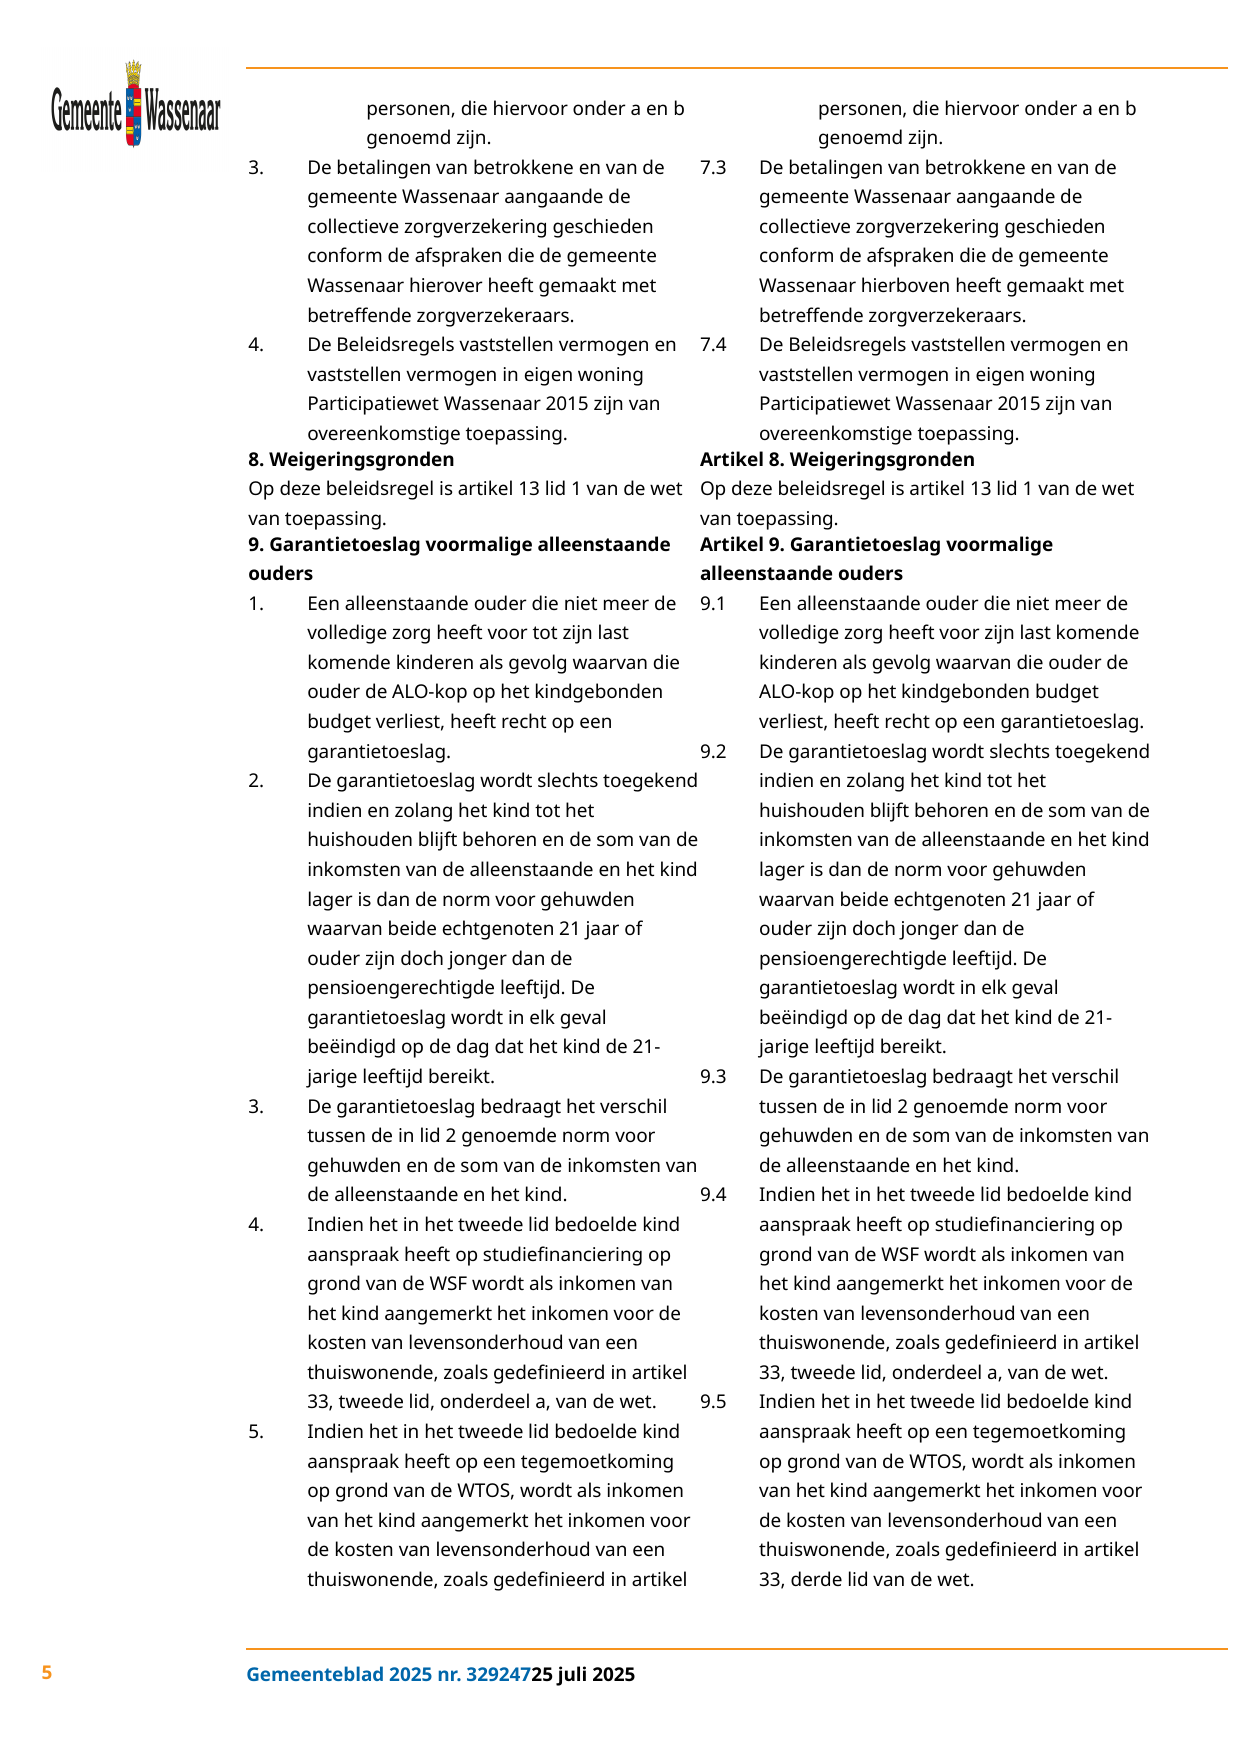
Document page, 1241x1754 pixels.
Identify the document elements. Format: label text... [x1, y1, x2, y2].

table_cell 8. Weigeringsgronden Op deze beleidsregel is artikel 13 lid 1 van de wet van toepassing. [248, 446, 700, 531]
table_cell Artikel 9. Garantietoeslag voormalige alleenstaande ouders Een alleenstaande ouder die niet meer de volledige zorg heeft voor zijn last komende kinderen als gevolg waarvan die ouder de ALO-kop op het kindgebonden budget verliest, heeft recht op een garantietoeslag. De garantietoeslag wordt slechts toegekend indien en zolang het kind tot het huishouden blijft behoren en de som van de inkomsten van de alleenstaande en het kind lager is dan de norm voor gehuwden waarvan beide echtgenoten 21 jaar of ouder zijn doch jonger dan de pensioengerechtigde leeftijd. De garantietoeslag wordt in elk geval beëindigd op de dag dat het kind de 21-jarige leeftijd bereikt. De garantietoeslag bedraagt het verschil tussen de in lid 2 genoemde norm voor gehuwden en de som van de inkomsten van de alleenstaande en het kind. Indien het in het tweede lid bedoelde kind aanspraak heeft op studiefinanciering op grond van de WSF wordt als inkomen van het kind aangemerkt het inkomen voor de kosten van levensonderhoud van een thuiswonende, zoals gedefinieerd in artikel 33, tweede lid, onderdeel a, van de wet. Indien het in het tweede lid bedoelde kind aanspraak heeft op een tegemoetkoming op grond van de WTOS, wordt als inkomen van het kind aangemerkt het inkomen voor de kosten van levensonderhoud van een thuiswonende, zoals gedefinieerd in artikel 33, derde lid van de wet. [700, 531, 1152, 1592]
table_cell 9. Garantietoeslag voormalige alleenstaande ouders Een alleenstaande ouder die niet meer de volledige zorg heeft voor tot zijn last komende kinderen als gevolg waarvan die ouder de ALO-kop op het kindgebonden budget verliest, heeft recht op een garantietoeslag. De garantietoeslag wordt slechts toegekend indien en zolang het kind tot het huishouden blijft behoren en de som van de inkomsten van de alleenstaande en het kind lager is dan de norm voor gehuwden waarvan beide echtgenoten 21 jaar of ouder zijn doch jonger dan de pensioengerechtigde leeftijd. De garantietoeslag wordt in elk geval beëindigd op de dag dat het kind de 21-jarige leeftijd bereikt. De garantietoeslag bedraagt het verschil tussen de in lid 2 genoemde norm voor gehuwden en de som van de inkomsten van de alleenstaande en het kind. Indien het in het tweede lid bedoelde kind aanspraak heeft op studiefinanciering op grond van de WSF wordt als inkomen van het kind aangemerkt het inkomen voor de kosten van levensonderhoud van een thuiswonende, zoals gedefinieerd in artikel 33, tweede lid, onderdeel a, van de wet. Indien het in het tweede lid bedoelde kind aanspraak heeft op een tegemoetkoming op grond van de WTOS, wordt als inkomen van het kind aangemerkt het inkomen voor de kosten van levensonderhoud van een thuiswonende, zoals gedefinieerd in artikel [248, 531, 700, 1592]
table_cell personen, die hiervoor onder a en b genoemd zijn. De betalingen van betrokkene en van de gemeente Wassenaar aangaande de collectieve zorgverzekering geschieden conform de afspraken die de gemeente Wassenaar hierover heeft gemaakt met betreffende zorgverzekeraars. De Beleidsregels vaststellen vermogen en vaststellen vermogen in eigen woning Participatiewet Wassenaar 2015 zijn van overeenkomstige toepassing. [248, 95, 700, 446]
table_cell personen, die hiervoor onder a en b genoemd zijn. De betalingen van betrokkene en van de gemeente Wassenaar aangaande de collectieve zorgverzekering geschieden conform de afspraken die de gemeente Wassenaar hierboven heeft gemaakt met betreffende zorgverzekeraars. De Beleidsregels vaststellen vermogen en vaststellen vermogen in eigen woning Participatiewet Wassenaar 2015 zijn van overeenkomstige toepassing. [700, 95, 1152, 446]
table_cell Artikel 8. Weigeringsgronden Op deze beleidsregel is artikel 13 lid 1 van de wet van toepassing. [700, 446, 1152, 531]
picture [41, 47, 231, 172]
